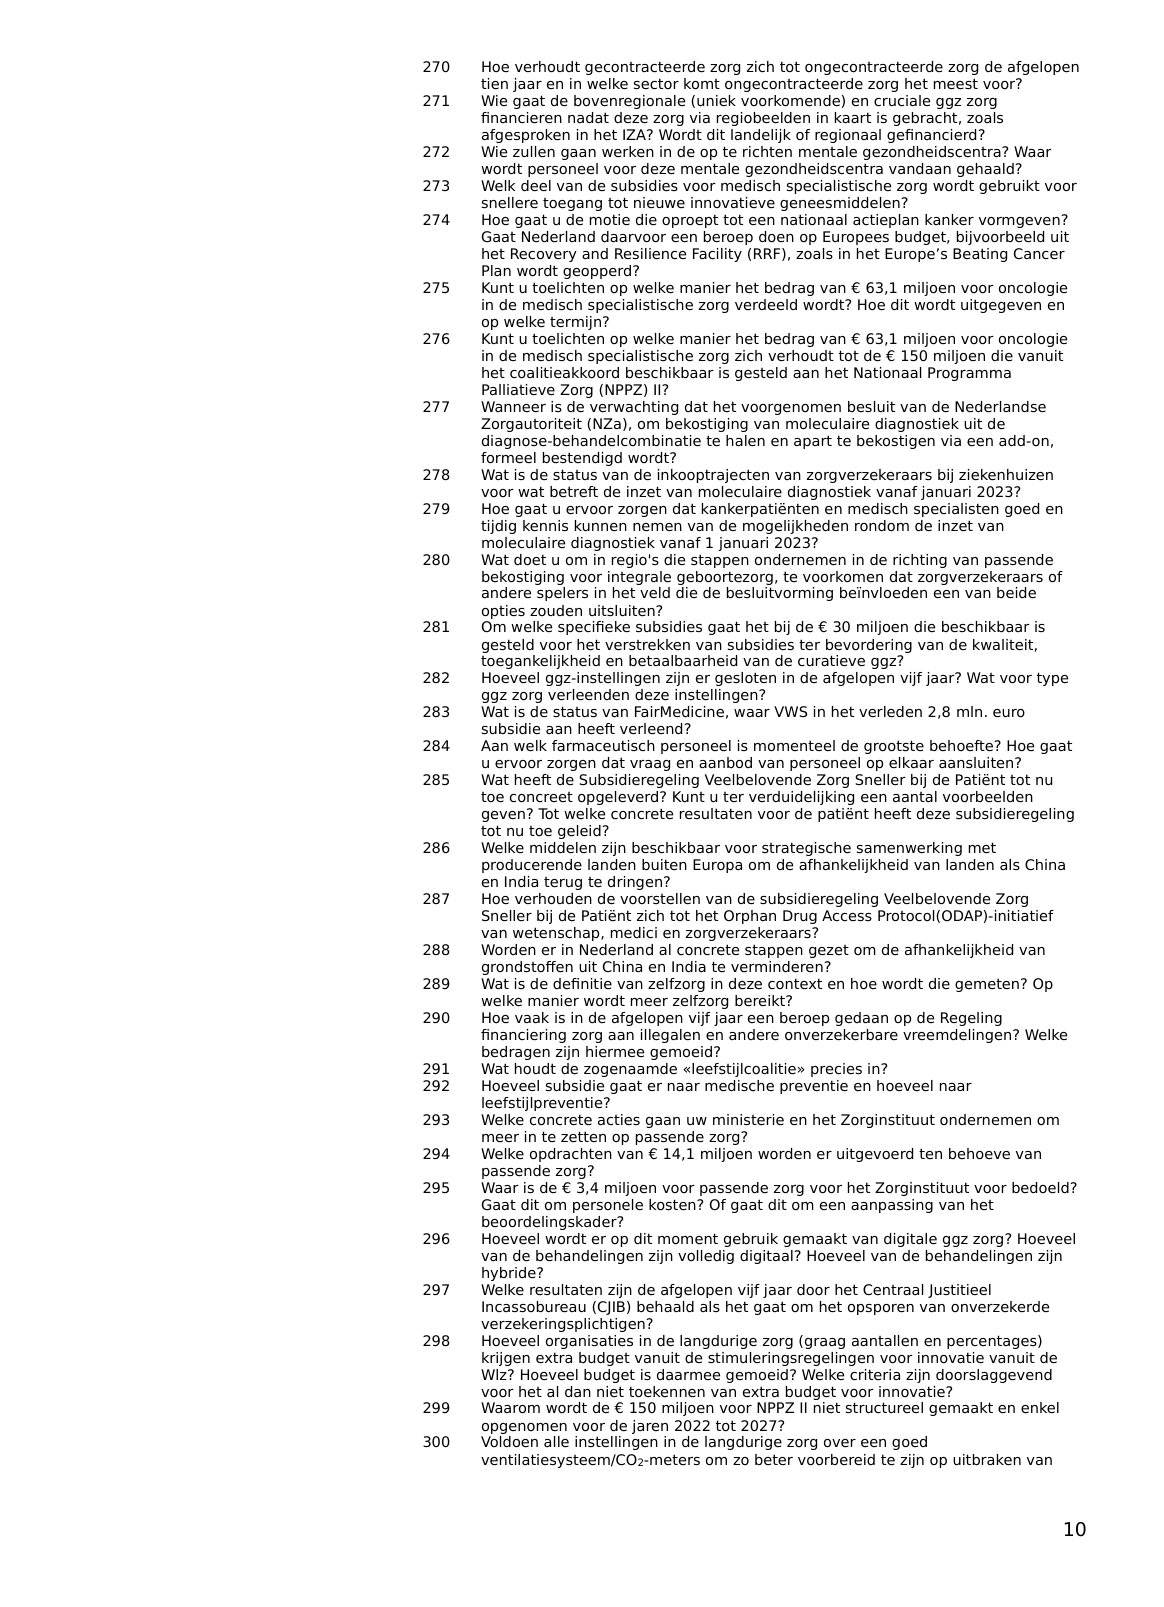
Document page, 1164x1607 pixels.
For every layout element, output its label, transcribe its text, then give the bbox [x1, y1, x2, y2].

table_cell Wie zullen gaan werken in de op te richten mentale gezondheidscentra? Waar wordt personeel voor deze mentale gezondheidscentra vandaan gehaald? [475, 144, 1087, 178]
table_cell 277 [422, 399, 475, 467]
table_cell 298 [422, 1333, 475, 1400]
table_cell 284 [422, 738, 475, 772]
table_cell 280 [422, 551, 475, 619]
table_cell 271 [422, 93, 475, 144]
table_cell Wie gaat de bovenregionale (uniek voorkomende) en cruciale ggz zorg financieren nadat deze zorg via regiobeelden in kaart is gebracht, zoals afgesproken in het IZA? Wordt dit landelijk of regionaal gefinancierd? [475, 93, 1087, 144]
table_cell Wat heeft de Subsidieregeling Veelbelovende Zorg Sneller bij de Patiënt tot nu toe concreet opgeleverd? Kunt u ter verduidelijking een aantal voorbeelden geven? Tot welke concrete resultaten voor de patiënt heeft deze subsidieregeling tot nu toe geleid? [475, 772, 1087, 840]
table_cell 289 [422, 976, 475, 1010]
table_cell 286 [422, 840, 475, 891]
table_cell 300 [422, 1434, 475, 1468]
table_cell 270 [422, 59, 475, 93]
table_cell Hoe gaat u ervoor zorgen dat kankerpatiënten en medisch specialisten goed en tijdig kennis kunnen nemen van de mogelijkheden rondom de inzet van moleculaire diagnostiek vanaf 1 januari 2023? [475, 501, 1087, 551]
table_cell Waar is de € 3,4 miljoen voor passende zorg voor het Zorginstituut voor bedoeld? Gaat dit om personele kosten? Of gaat dit om een aanpassing van het beoordelingskader? [475, 1180, 1087, 1231]
table_cell 273 [422, 178, 475, 212]
table_cell Wat is de status van de inkooptrajecten van zorgverzekeraars bij ziekenhuizen voor wat betreft de inzet van moleculaire diagnostiek vanaf januari 2023? [475, 467, 1087, 501]
table_cell Welke middelen zijn beschikbaar voor strategische samenwerking met producerende landen buiten Europa om de afhankelijkheid van landen als China en India terug te dringen? [475, 840, 1087, 891]
table_cell Voldoen alle instellingen in de langdurige zorg over een goed ventilatiesysteem/CO2-meters om zo beter voorbereid te zijn op uitbraken van [475, 1434, 1087, 1468]
table_cell 292 [422, 1078, 475, 1112]
table_cell Hoe verhoudt gecontracteerde zorg zich tot ongecontracteerde zorg de afgelopen tien jaar en in welke sector komt ongecontracteerde zorg het meest voor? [475, 59, 1087, 93]
table_cell Hoe vaak is in de afgelopen vijf jaar een beroep gedaan op de Regeling financiering zorg aan illegalen en andere onverzekerbare vreemdelingen? Welke bedragen zijn hiermee gemoeid? [475, 1010, 1087, 1061]
table_cell 299 [422, 1400, 475, 1434]
table_cell 272 [422, 144, 475, 178]
table_cell Wanneer is de verwachting dat het voorgenomen besluit van de Nederlandse Zorgautoriteit (NZa), om bekostiging van moleculaire diagnostiek uit de diagnose-behandelcombinatie te halen en apart te bekostigen via een add-on, formeel bestendigd wordt? [475, 399, 1087, 467]
table_cell 295 [422, 1180, 475, 1231]
table_cell Kunt u toelichten op welke manier het bedrag van € 63,1 miljoen voor oncologie in de medisch specialistische zorg zich verhoudt tot de € 150 miljoen die vanuit het coalitieakkoord beschikbaar is gesteld aan het Nationaal Programma Palliatieve Zorg (NPPZ) II? [475, 331, 1087, 399]
table_cell Welk deel van de subsidies voor medisch specialistische zorg wordt gebruikt voor snellere toegang tot nieuwe innovatieve geneesmiddelen? [475, 178, 1087, 212]
table_cell Kunt u toelichten op welke manier het bedrag van € 63,1 miljoen voor oncologie in de medisch specialistische zorg verdeeld wordt? Hoe dit wordt uitgegeven en op welke termijn? [475, 280, 1087, 331]
table_cell Welke opdrachten van € 14,1 miljoen worden er uitgevoerd ten behoeve van passende zorg? [475, 1146, 1087, 1180]
table_cell 294 [422, 1146, 475, 1180]
table_cell 297 [422, 1282, 475, 1332]
table_cell 281 [422, 619, 475, 670]
table_cell Hoe verhouden de voorstellen van de subsidieregeling Veelbelovende Zorg Sneller bij de Patiënt zich tot het Orphan Drug Access Protocol(ODAP)-initiatief van wetenschap, medici en zorgverzekeraars? [475, 891, 1087, 942]
table_cell 288 [422, 942, 475, 976]
table_cell Wat is de status van FairMedicine, waar VWS in het verleden 2,8 mln. euro subsidie aan heeft verleend? [475, 704, 1087, 738]
table_cell Welke concrete acties gaan uw ministerie en het Zorginstituut ondernemen om meer in te zetten op passende zorg? [475, 1112, 1087, 1146]
table_cell 287 [422, 891, 475, 942]
table_cell Hoe gaat u de motie die oproept tot een nationaal actieplan kanker vormgeven? Gaat Nederland daarvoor een beroep doen op Europees budget, bijvoorbeeld uit het Recovery and Resilience Facility (RRF), zoals in het Europe’s Beating Cancer Plan wordt geopperd? [475, 212, 1087, 280]
table_cell 278 [422, 467, 475, 501]
table_cell 275 [422, 280, 475, 331]
table_cell Hoeveel organisaties in de langdurige zorg (graag aantallen en percentages) krijgen extra budget vanuit de stimuleringsregelingen voor innovatie vanuit de Wlz? Hoeveel budget is daarmee gemoeid? Welke criteria zijn doorslaggevend voor het al dan niet toekennen van extra budget voor innovatie? [475, 1333, 1087, 1400]
table_cell Hoeveel ggz-instellingen zijn er gesloten in de afgelopen vijf jaar? Wat voor type ggz zorg verleenden deze instellingen? [475, 670, 1087, 704]
table_cell Wat is de definitie van zelfzorg in deze context en hoe wordt die gemeten? Op welke manier wordt meer zelfzorg bereikt? [475, 976, 1087, 1010]
table_cell 296 [422, 1231, 475, 1282]
table_cell Wat doet u om in regio's die stappen ondernemen in de richting van passende bekostiging voor integrale geboortezorg, te voorkomen dat zorgverzekeraars of andere spelers in het veld die de besluitvorming beïnvloeden een van beide opties zouden uitsluiten? [475, 551, 1087, 619]
table_cell Hoeveel subsidie gaat er naar medische preventie en hoeveel naar leefstijlpreventie? [475, 1078, 1087, 1112]
table_cell Waarom wordt de € 150 miljoen voor NPPZ II niet structureel gemaakt en enkel opgenomen voor de jaren 2022 tot 2027? [475, 1400, 1087, 1434]
table_cell 282 [422, 670, 475, 704]
table_cell 290 [422, 1010, 475, 1061]
table_cell Worden er in Nederland al concrete stappen gezet om de afhankelijkheid van grondstoffen uit China en India te verminderen? [475, 942, 1087, 976]
table_cell 279 [422, 501, 475, 551]
table_cell 291 [422, 1061, 475, 1078]
table_cell Om welke specifieke subsidies gaat het bij de € 30 miljoen die beschikbaar is gesteld voor het verstrekken van subsidies ter bevordering van de kwaliteit, toegankelijkheid en betaalbaarheid van de curatieve ggz? [475, 619, 1087, 670]
table_cell Aan welk farmaceutisch personeel is momenteel de grootste behoefte? Hoe gaat u ervoor zorgen dat vraag en aanbod van personeel op elkaar aansluiten? [475, 738, 1087, 772]
table_cell Welke resultaten zijn de afgelopen vijf jaar door het Centraal Justitieel Incassobureau (CJIB) behaald als het gaat om het opsporen van onverzekerde verzekeringsplichtigen? [475, 1282, 1087, 1332]
table_cell 285 [422, 772, 475, 840]
table_cell 293 [422, 1112, 475, 1146]
table_cell 276 [422, 331, 475, 399]
table_cell Wat houdt de zogenaamde «leefstijlcoalitie» precies in? [475, 1061, 1087, 1078]
table_cell Hoeveel wordt er op dit moment gebruik gemaakt van digitale ggz zorg? Hoeveel van de behandelingen zijn volledig digitaal? Hoeveel van de behandelingen zijn hybride? [475, 1231, 1087, 1282]
table_cell 283 [422, 704, 475, 738]
table_cell 274 [422, 212, 475, 280]
